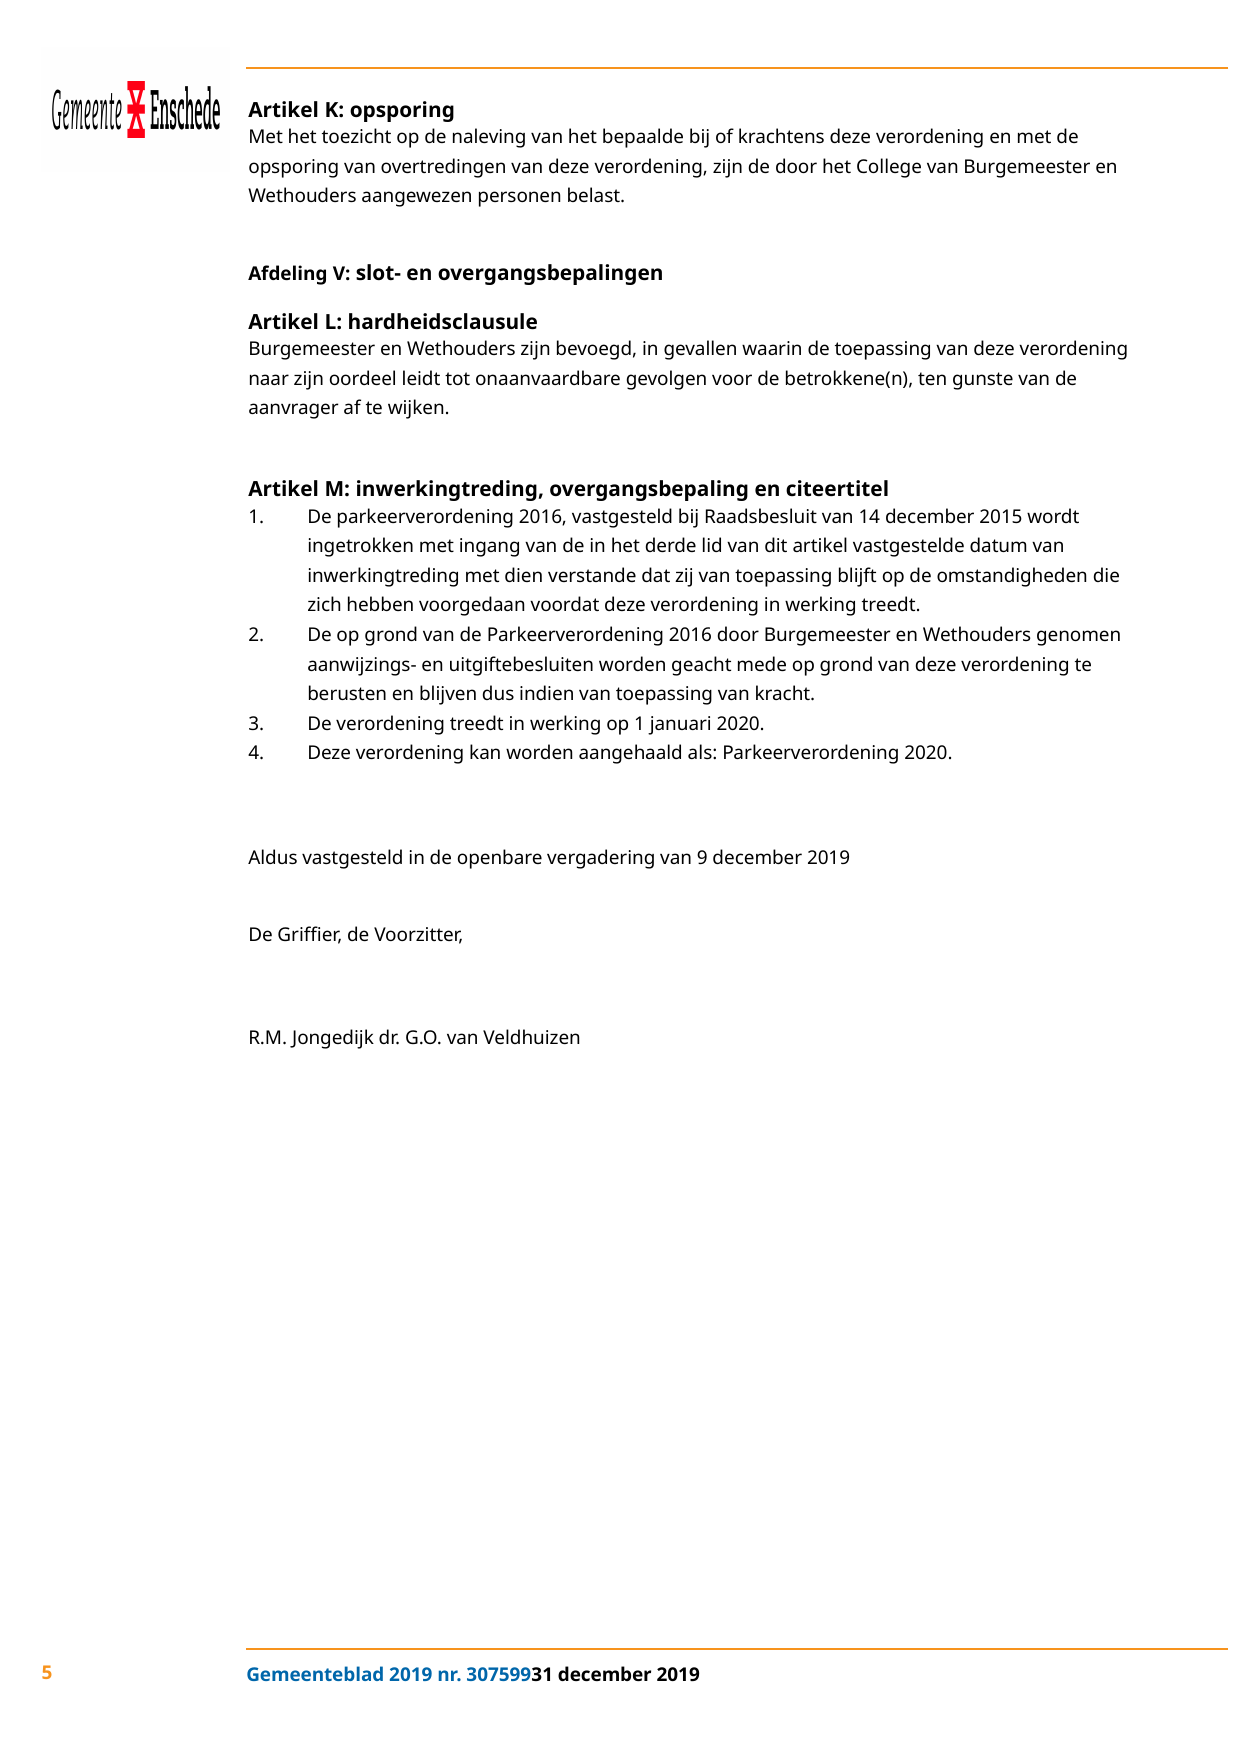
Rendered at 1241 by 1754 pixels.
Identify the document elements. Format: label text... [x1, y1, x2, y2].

text Artikel L: hardheidsclausule [248, 307, 1152, 335]
text Artikel K: opsporing [248, 95, 1152, 123]
picture [41, 47, 231, 172]
text Artikel M: inwerkingtreding, overgangsbepaling en citeertitel [248, 474, 1152, 503]
text Aldus vastgesteld in de openbare vergadering van 9 december 2019 [248, 844, 1152, 870]
text Afdeling V: slot- en overgangsbepalingen [248, 258, 1152, 286]
text Met het toezicht op de naleving van het bepaalde bij of krachtens deze verordening en met de opsporing van overtredingen van deze verordening, zijn de door het College van Burgemeester en Wethouders aangewezen personen belast. [248, 123, 1152, 208]
list De op grond van de Parkeerverordening 2016 door Burgemeester en Wethouders genomen aanwijzings- en uitgiftebesluiten worden geacht mede op grond van deze verordening te berusten en blijven dus indien van toepassing van kracht. [248, 621, 1152, 706]
list De verordening treedt in werking op 1 januari 2020. [248, 710, 1152, 736]
text De Griffier, de Voorzitter, [248, 922, 1152, 947]
list Deze verordening kan worden aangehaald als: Parkeerverordening 2020. [248, 739, 1152, 765]
text Burgemeester en Wethouders zijn bevoegd, in gevallen waarin de toepassing van deze verordening naar zijn oordeel leidt tot onaanvaardbare gevolgen voor de betrokkene(n), ten gunste van de aanvrager af te wijken. [248, 335, 1152, 420]
text R.M. Jongedijk dr. G.O. van Veldhuizen [248, 1024, 1152, 1050]
list De parkeerverordening 2016, vastgesteld bij Raadsbesluit van 14 december 2015 wordt ingetrokken met ingang van de in het derde lid van dit artikel vastgestelde datum van inwerkingtreding met dien verstande dat zij van toepassing blijft op de omstandigheden die zich hebben voorgedaan voordat deze verordening in werking treedt. [248, 503, 1152, 617]
